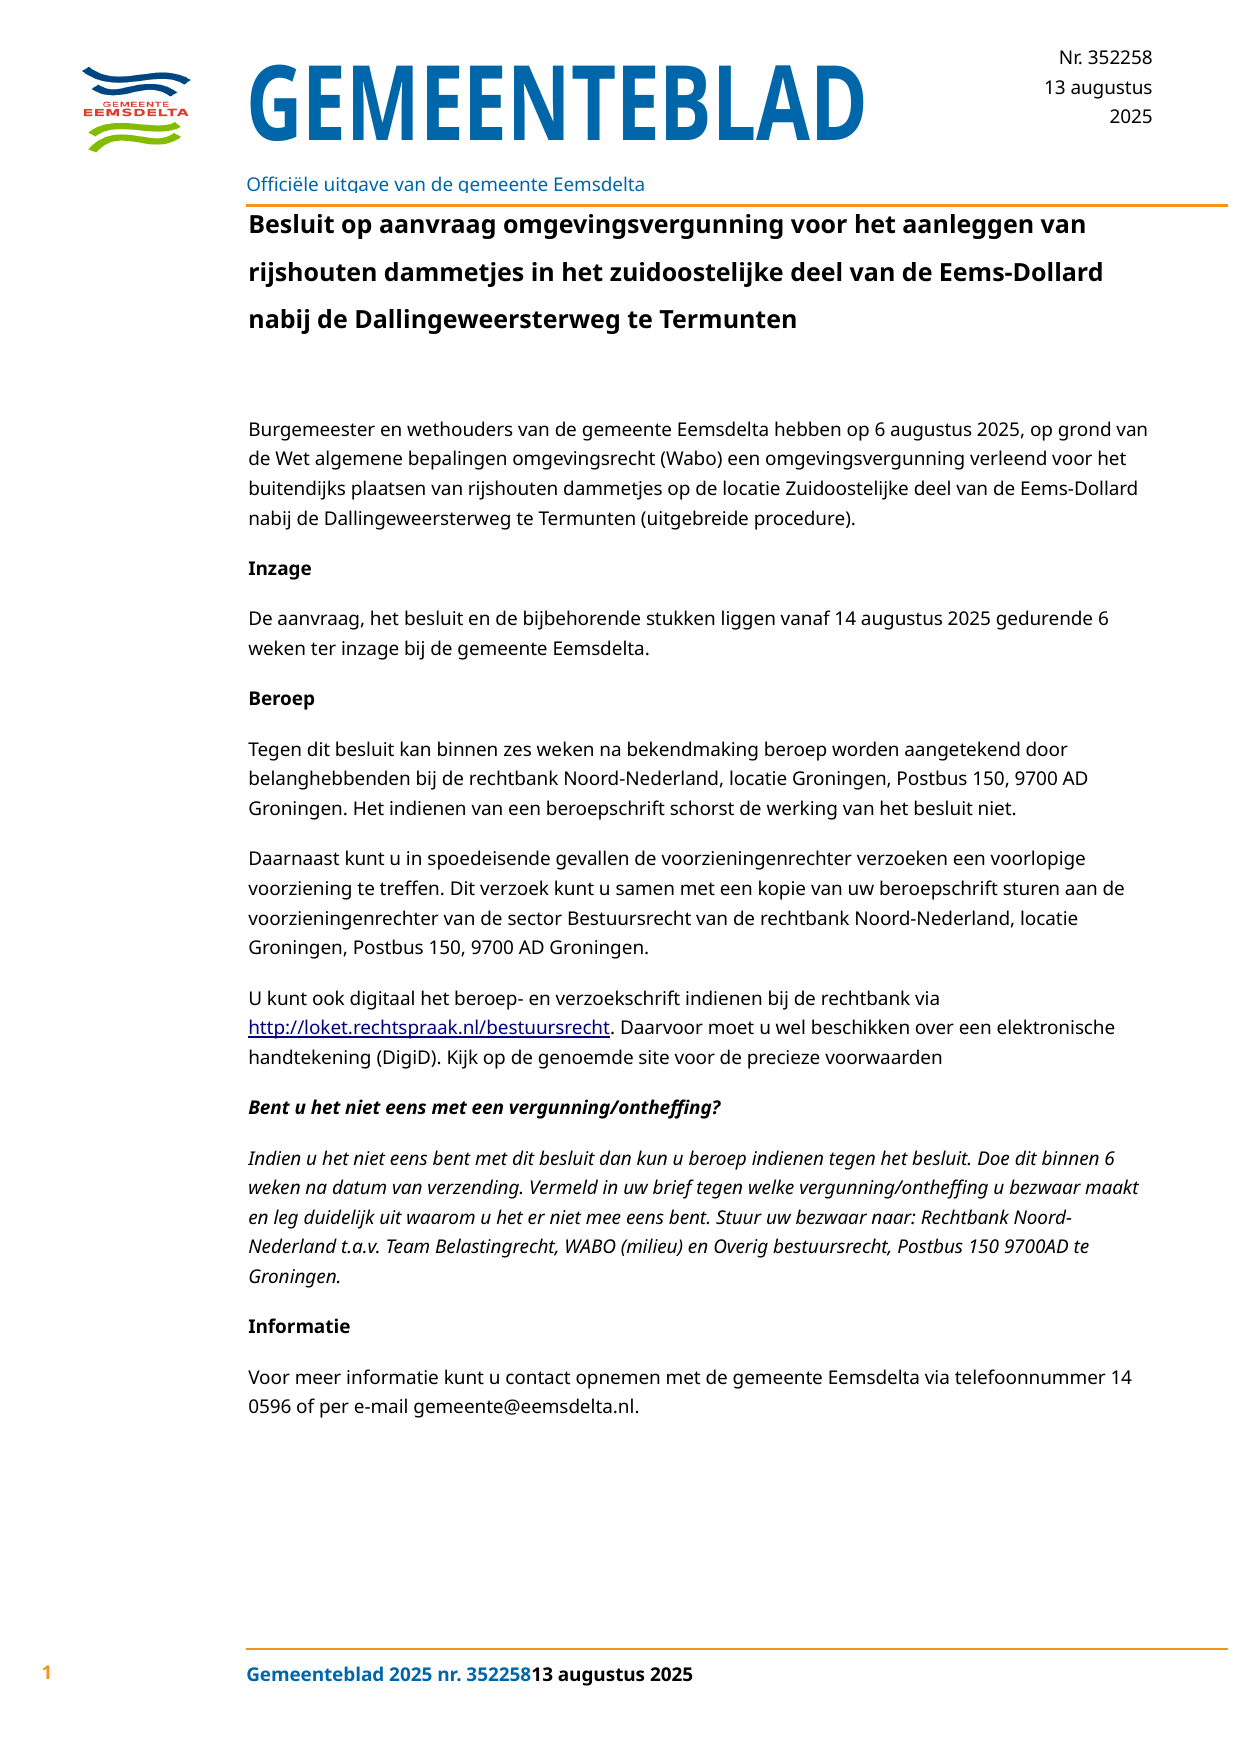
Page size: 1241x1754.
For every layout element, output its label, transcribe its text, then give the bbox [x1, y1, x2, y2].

text Besluit op aanvraag omgevingsvergunning voor het aanleggen van rijshouten dammetjes in het zuidoostelijke deel van de Eems-Dollard nabij de Dallingeweersterweg te Termunten [248, 207, 1152, 336]
text Bent u het niet eens met een vergunning/ontheffing? [248, 1094, 1152, 1120]
text Voor meer informatie kunt u contact opnemen met de gemeente Eemsdelta via telefoonnummer 14 0596 of per e-mail gemeente@eemsdelta.nl. [248, 1364, 1152, 1419]
text Burgemeester en wethouders van de gemeente Eemsdelta hebben op 6 augustus 2025, op grond van de Wet algemene bepalingen omgevingsrecht (Wabo) een omgevingsvergunning verleend voor het buitendijks plaatsen van rijshouten dammetjes op de locatie Zuidoostelijke deel van de Eems-Dollard nabij de Dallingeweersterweg te Termunten (uitgebreide procedure). [248, 416, 1152, 530]
text Informatie [248, 1313, 1152, 1339]
text Beroep [248, 686, 1152, 711]
text U kunt ook digitaal het beroep- en verzoekschrift indienen bij de rechtbank via http://loket.rechtspraak.nl/bestuursrecht. Daarvoor moet u wel beschikken over een elektronische handtekening (DigiD). Kijk op de genoemde site voor de precieze voorwaarden [248, 985, 1152, 1069]
text Daarnaast kunt u in spoedeisende gevallen de voorzieningenrechter verzoeken een voorlopige voorziening te treffen. Dit verzoek kunt u samen met een kopie van uw beroepschrift sturen aan de voorzieningenrechter van de sector Bestuursrecht van de rechtbank Noord-Nederland, locatie Groningen, Postbus 150, 9700 AD Groningen. [248, 846, 1152, 960]
text Inzage [248, 555, 1152, 581]
text Indien u het niet eens bent met dit besluit dan kun u beroep indienen tegen het besluit. Doe dit binnen 6 weken na datum van verzending. Vermeld in uw brief tegen welke vergunning/ontheffing u bezwaar maakt en leg duidelijk uit waarom u het er niet mee eens bent. Stuur uw bezwaar naar: Rechtbank Noord-Nederland t.a.v. Team Belastingrecht, WABO (milieu) en Overig bestuursrecht, Postbus 150 9700AD te Groningen. [248, 1145, 1152, 1289]
picture [41, 47, 231, 172]
text De aanvraag, het besluit en de bijbehorende stukken liggen vanaf 14 augustus 2025 gedurende 6 weken ter inzage bij de gemeente Eemsdelta. [248, 606, 1152, 661]
text Tegen dit besluit kan binnen zes weken na bekendmaking beroep worden aangetekend door belanghebbenden bij de rechtbank Noord-Nederland, locatie Groningen, Postbus 150, 9700 AD Groningen. Het indienen van een beroepschrift schorst de werking van het besluit niet. [248, 736, 1152, 821]
